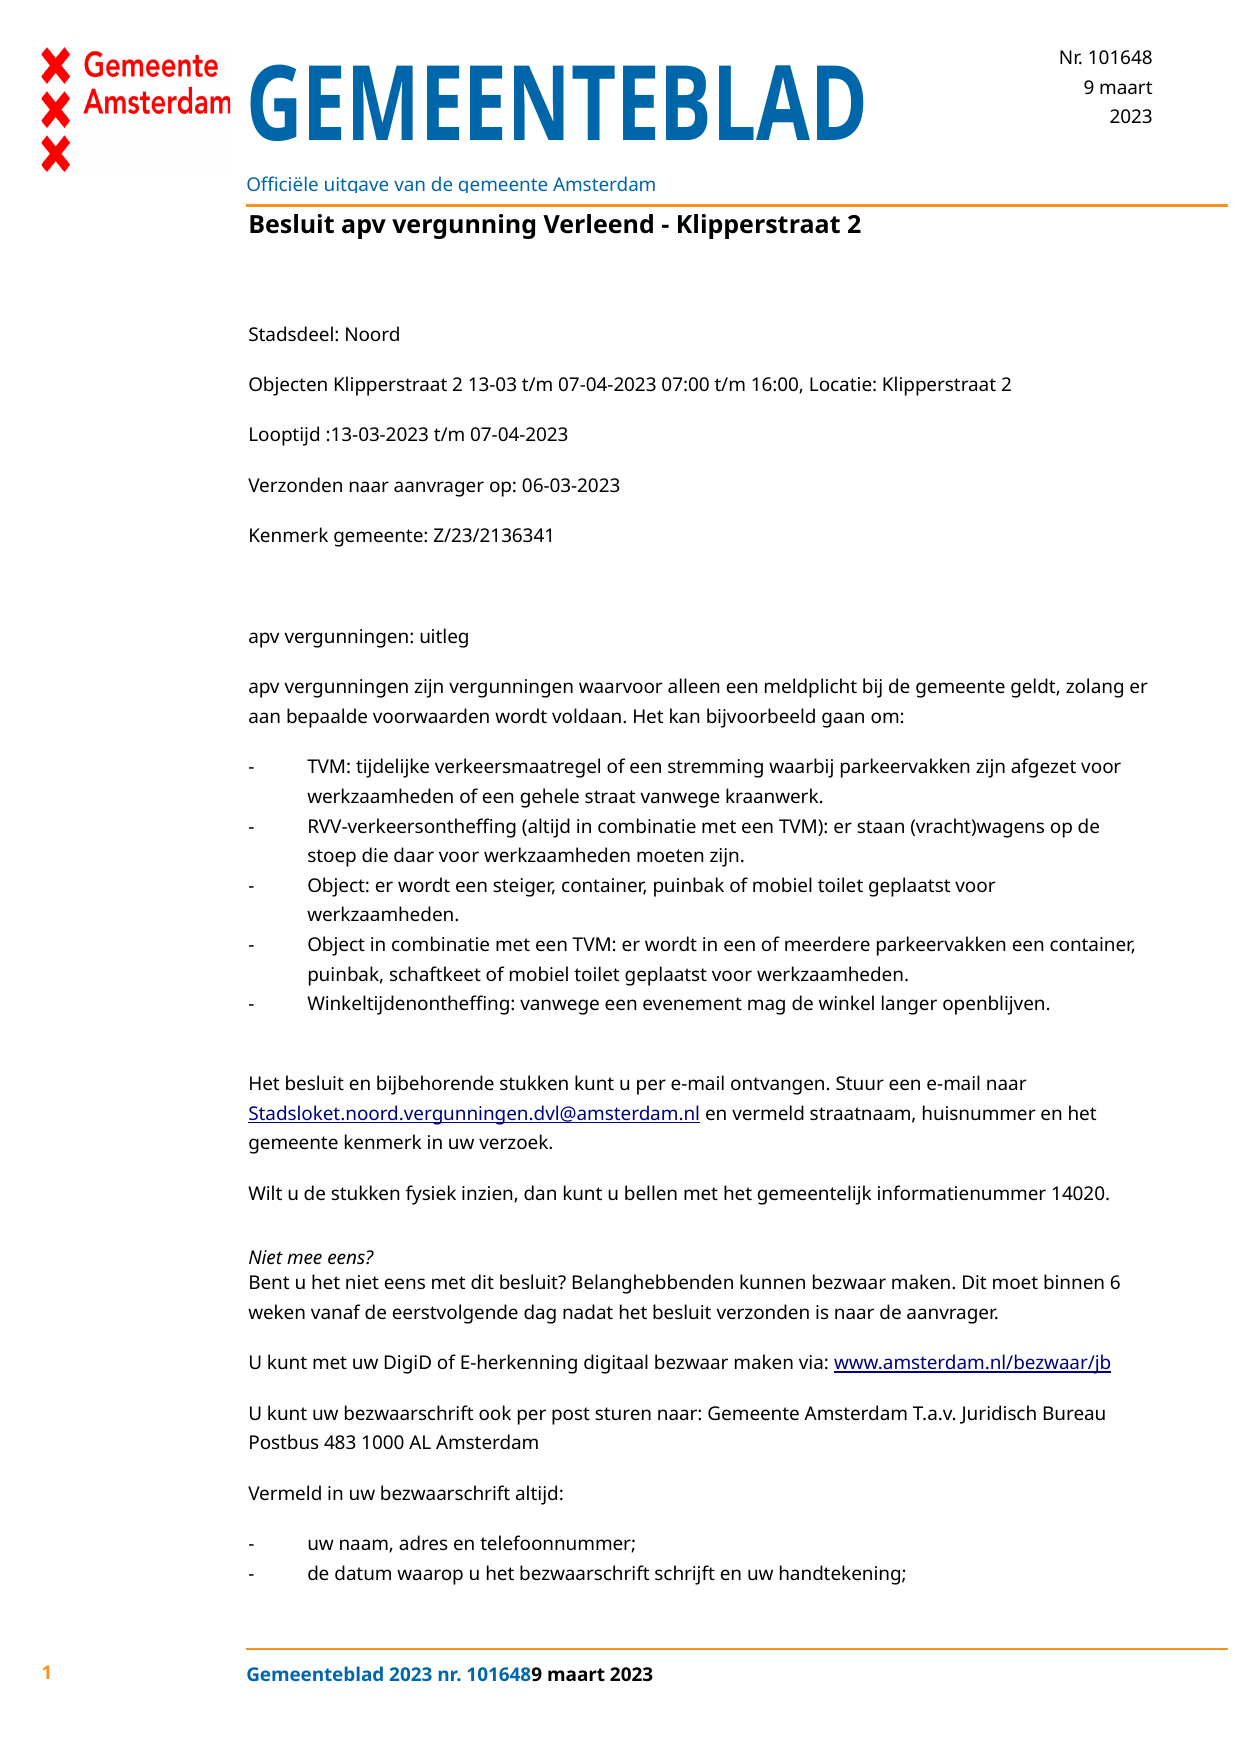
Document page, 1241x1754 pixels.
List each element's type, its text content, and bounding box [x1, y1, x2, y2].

picture [41, 47, 231, 172]
text Besluit apv vergunning Verleend - Klipperstraat 2 [248, 207, 1152, 241]
text Bent u het niet eens met dit besluit? Belanghebbenden kunnen bezwaar maken. Dit moet binnen 6 weken vanaf de eerstvolgende dag nadat het besluit verzonden is naar de aanvrager. [248, 1269, 1152, 1325]
text apv vergunningen zijn vergunningen waarvoor alleen een meldplicht bij de gemeente geldt, zolang er aan bepaalde voorwaarden wordt voldaan. Het kan bijvoorbeeld gaan om: [248, 674, 1152, 729]
list Object: er wordt een steiger, container, puinbak of mobiel toilet geplaatst voor werkzaamheden. [248, 872, 1152, 927]
text U kunt uw bezwaarschrift ook per post sturen naar: Gemeente Amsterdam T.a.v. Juridisch Bureau Postbus 483 1000 AL Amsterdam [248, 1400, 1152, 1455]
text Het besluit en bijbehorende stukken kunt u per e-mail ontvangen. Stuur een e-mail naar Stadsloket.noord.vergunningen.dvl@amsterdam.nl en vermeld straatnaam, huisnummer en het gemeente kenmerk in uw verzoek. [248, 1070, 1152, 1155]
list Winkeltijdenontheffing: vanwege een evenement mag de winkel langer openblijven. [248, 990, 1152, 1016]
list TVM: tijdelijke verkeersmaatregel of een stremming waarbij parkeervakken zijn afgezet voor werkzaamheden of een gehele straat vanwege kraanwerk. [248, 754, 1152, 809]
text Looptijd :13-03-2023 t/m 07-04-2023 [248, 422, 1152, 447]
text Stadsdeel: Noord [248, 321, 1152, 346]
text Kenmerk gemeente: Z/23/2136341 [248, 522, 1152, 548]
text Objecten Klipperstraat 2 13-03 t/m 07-04-2023 07:00 t/m 16:00, Locatie: Klipperstraat 2 [248, 371, 1152, 397]
text Vermeld in uw bezwaarschrift altijd: [248, 1480, 1152, 1506]
text apv vergunningen: uitleg [248, 623, 1152, 649]
text Niet mee eens? [248, 1244, 1152, 1269]
list RVV-verkeersontheffing (altijd in combinatie met een TVM): er staan (vracht)wagens op de stoep die daar voor werkzaamheden moeten zijn. [248, 813, 1152, 868]
list Object in combinatie met een TVM: er wordt in een of meerdere parkeervakken een container, puinbak, schaftkeet of mobiel toilet geplaatst voor werkzaamheden. [248, 931, 1152, 986]
list de datum waarop u het bezwaarschrift schrijft en uw handtekening; [248, 1560, 1152, 1586]
list uw naam, adres en telefoonnummer; [248, 1530, 1152, 1556]
text U kunt met uw DigiD of E-herkenning digitaal bezwaar maken via: www.amsterdam.nl/bezwaar/jb [248, 1349, 1152, 1375]
text Wilt u de stukken fysiek inzien, dan kunt u bellen met het gemeentelijk informatienummer 14020. [248, 1180, 1152, 1206]
text Verzonden naar aanvrager op: 06-03-2023 [248, 472, 1152, 498]
